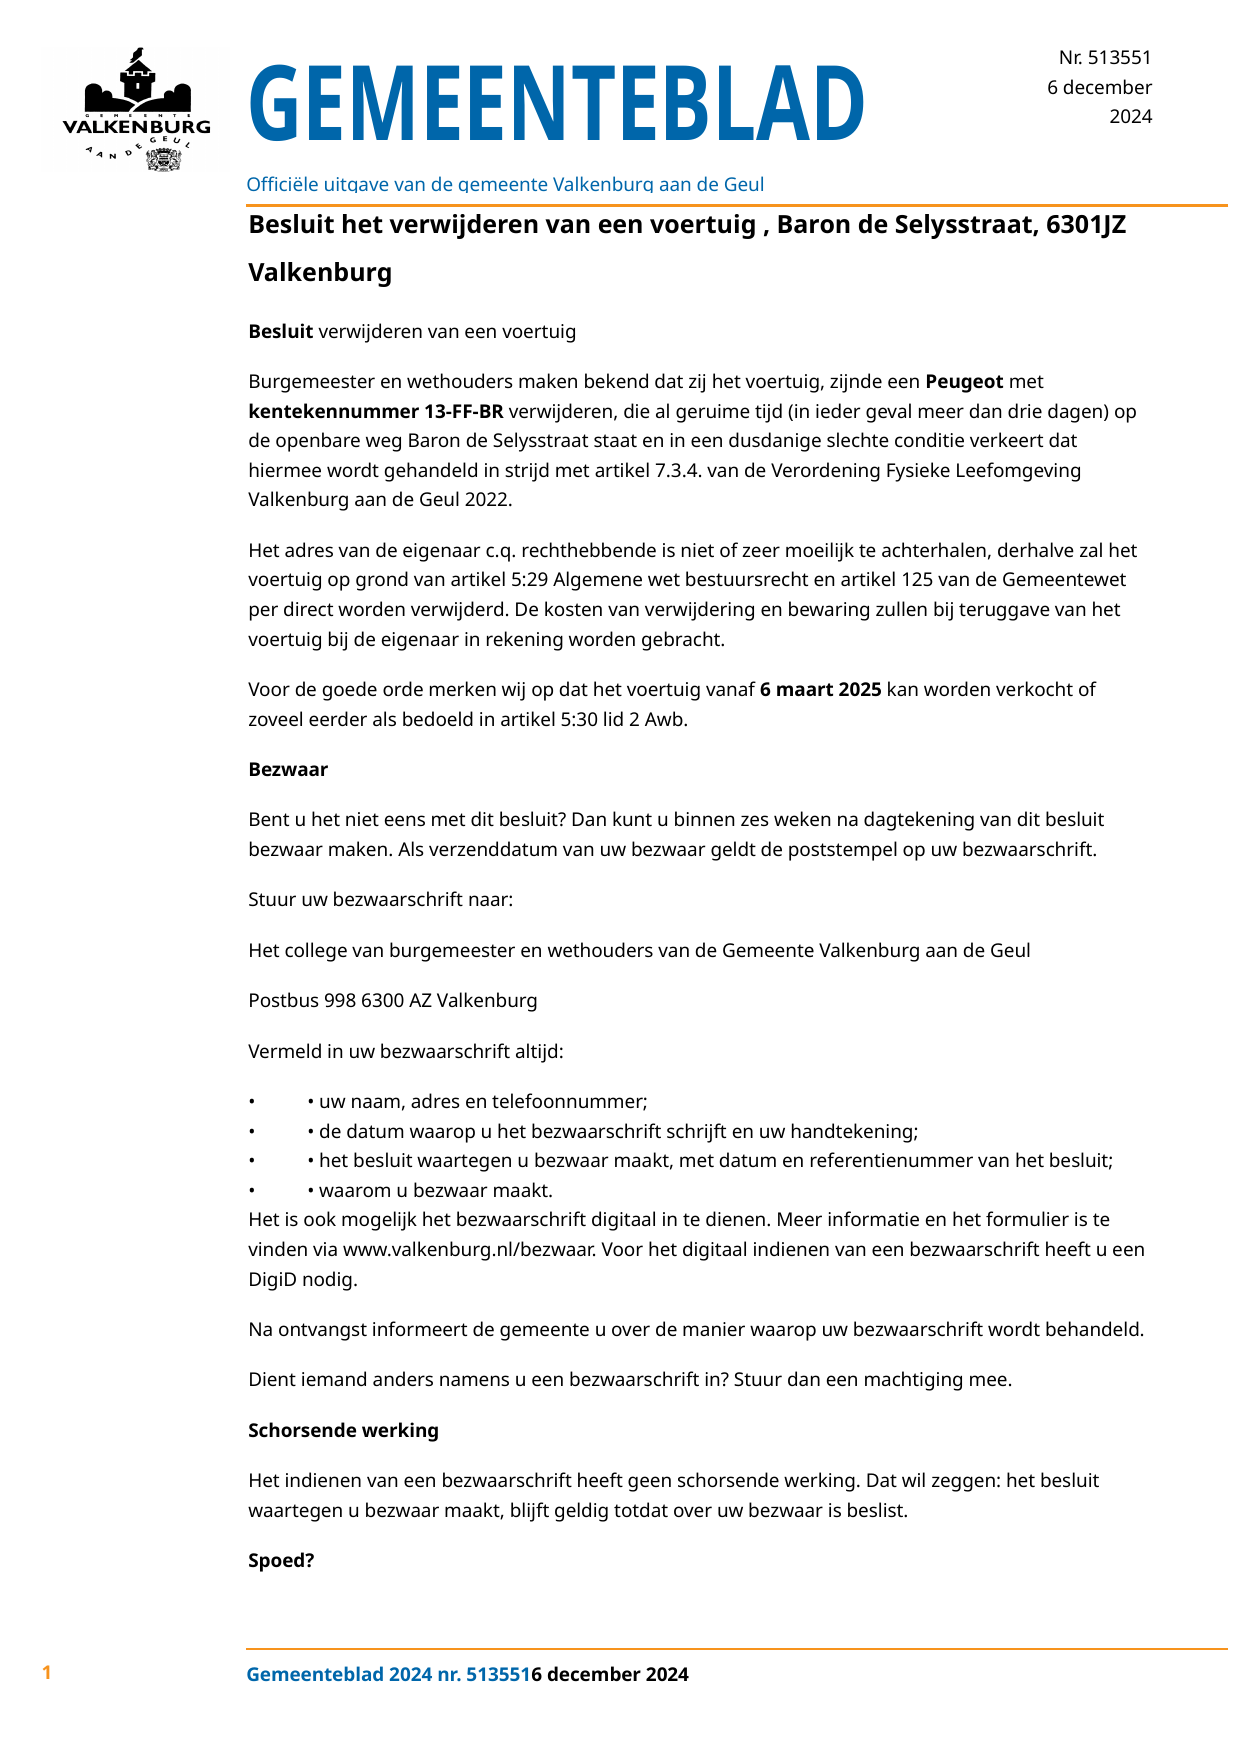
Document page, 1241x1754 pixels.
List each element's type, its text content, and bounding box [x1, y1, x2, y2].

text Besluit het verwijderen van een voertuig , Baron de Selysstraat, 6301JZ Valkenburg [248, 207, 1152, 288]
text Het adres van de eigenaar c.q. rechthebbende is niet of zeer moeilijk te achterhalen, derhalve zal het voertuig op grond van artikel 5:29 Algemene wet bestuursrecht en artikel 125 van de Gemeentewet per direct worden verwijderd. De kosten van verwijdering en bewaring zullen bij teruggave van het voertuig bij de eigenaar in rekening worden gebracht. [248, 537, 1152, 652]
text Bezwaar [248, 756, 1152, 782]
text Na ontvangst informeert de gemeente u over de manier waarop uw bezwaarschrift wordt behandeld. [248, 1316, 1152, 1342]
text Schorsende werking [248, 1417, 1152, 1443]
text Vermeld in uw bezwaarschrift altijd: [248, 1038, 1152, 1064]
list • uw naam, adres en telefoonnummer; [248, 1088, 1152, 1114]
list • de datum waarop u het bezwaarschrift schrijft en uw handtekening; [248, 1118, 1152, 1144]
text Bent u het niet eens met dit besluit? Dan kunt u binnen zes weken na dagtekening van dit besluit bezwaar maken. Als verzenddatum van uw bezwaar geldt de poststempel op uw bezwaarschrift. [248, 807, 1152, 862]
text Voor de goede orde merken wij op dat het voertuig vanaf 6 maart 2025 kan worden verkocht of zoveel eerder als bedoeld in artikel 5:30 lid 2 Awb. [248, 676, 1152, 732]
text Postbus 998 6300 AZ Valkenburg [248, 987, 1152, 1013]
text Spoed? [248, 1547, 1152, 1573]
text Dient iemand anders namens u een bezwaarschrift in? Stuur dan een machtiging mee. [248, 1367, 1152, 1392]
text Het college van burgemeester en wethouders van de Gemeente Valkenburg aan de Geul [248, 937, 1152, 963]
list • waarom u bezwaar maakt. [248, 1177, 1152, 1203]
list • het besluit waartegen u bezwaar maakt, met datum en referentienummer van het besluit; [248, 1147, 1152, 1173]
picture [41, 47, 231, 172]
text Besluit verwijderen van een voertuig [248, 318, 1152, 344]
text Burgemeester en wethouders maken bekend dat zij het voertuig, zijnde een Peugeot met kentekennummer 13-FF-BR verwijderen, die al geruime tijd (in ieder geval meer dan drie dagen) op de openbare weg Baron de Selysstraat staat en in een dusdanige slechte conditie verkeert dat hiermee wordt gehandeld in strijd met artikel 7.3.4. van de Verordening Fysieke Leefomgeving Valkenburg aan de Geul 2022. [248, 368, 1152, 512]
text Het is ook mogelijk het bezwaarschrift digitaal in te dienen. Meer informatie en het formulier is te vinden via www.valkenburg.nl/bezwaar. Voor het digitaal indienen van een bezwaarschrift heeft u een DigiD nodig. [248, 1207, 1152, 1292]
text Stuur uw bezwaarschrift naar: [248, 887, 1152, 912]
text Het indienen van een bezwaarschrift heeft geen schorsende werking. Dat wil zeggen: het besluit waartegen u bezwaar maakt, blijft geldig totdat over uw bezwaar is beslist. [248, 1467, 1152, 1523]
